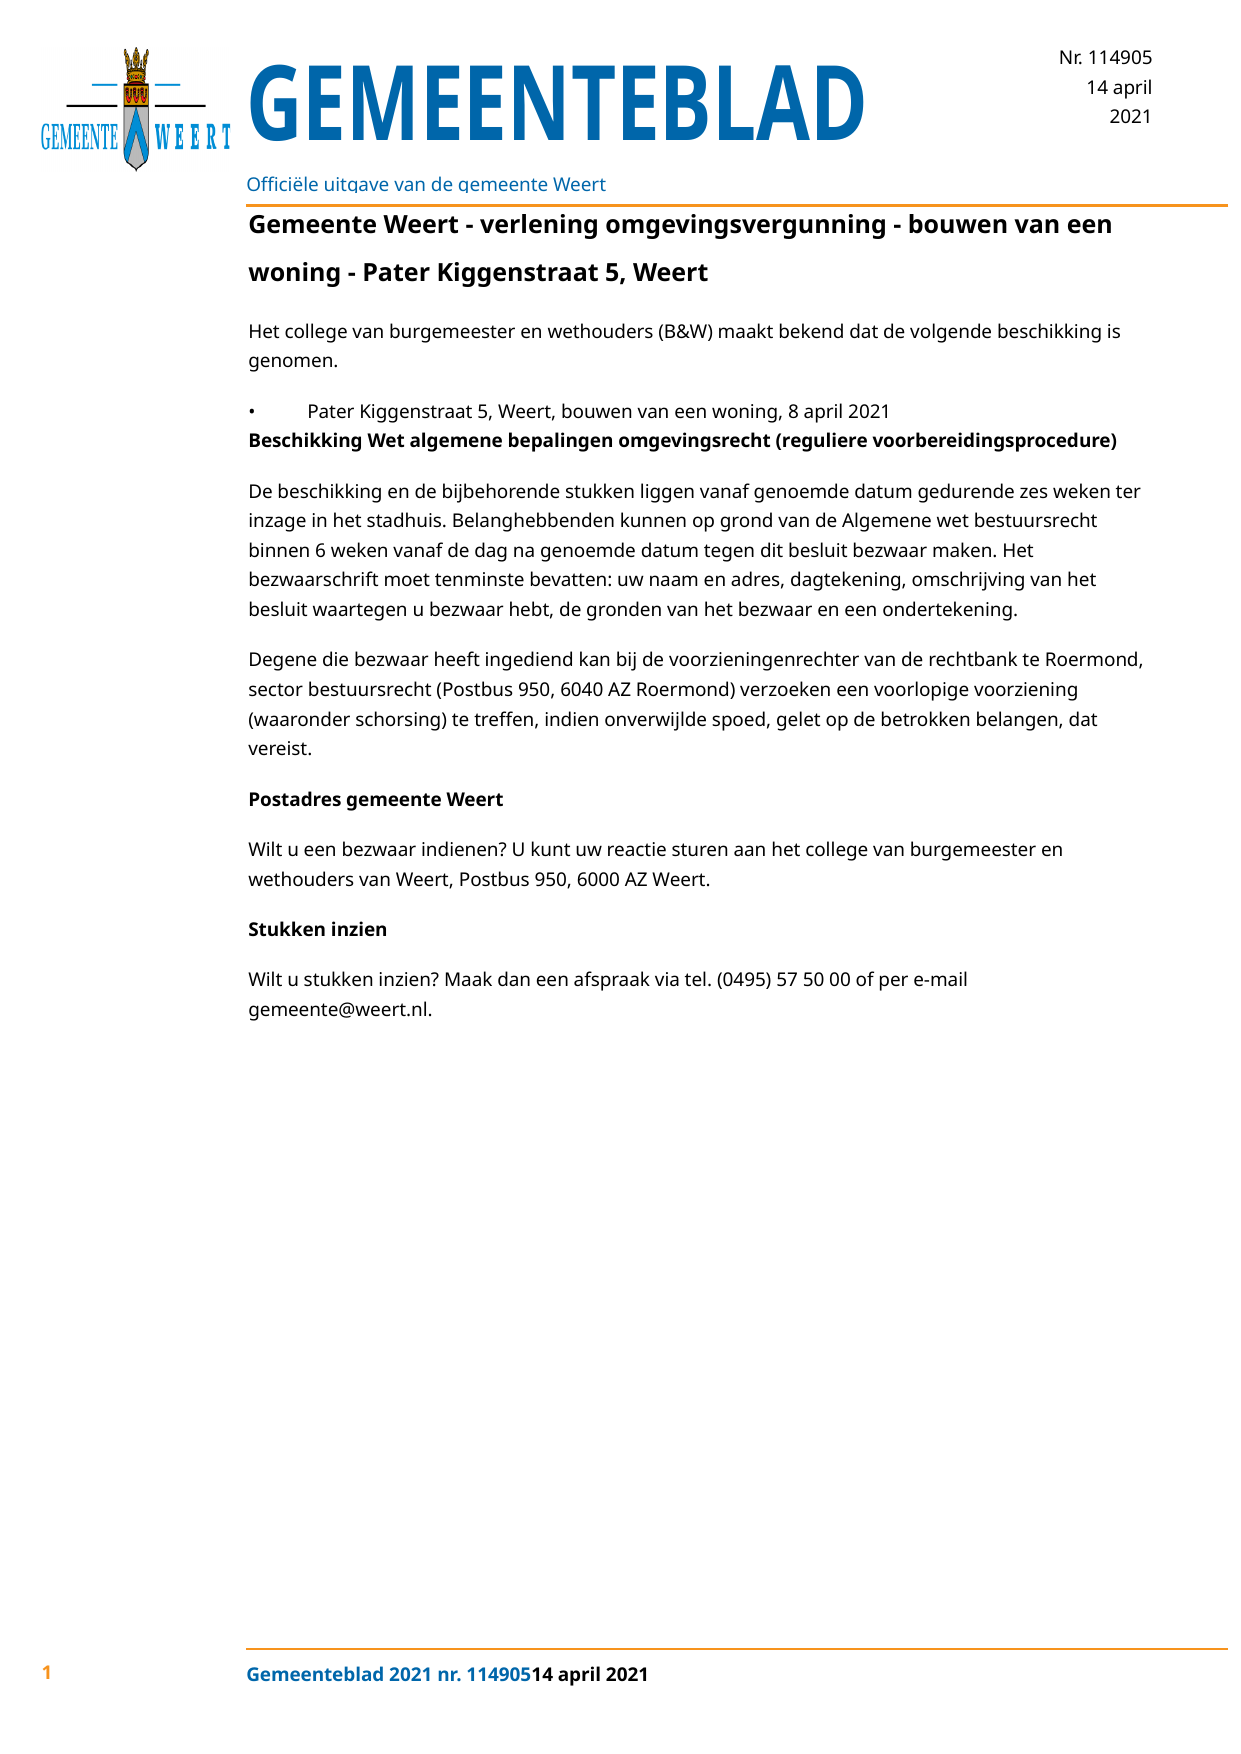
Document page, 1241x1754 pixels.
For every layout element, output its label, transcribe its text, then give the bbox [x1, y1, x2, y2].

text De beschikking en de bijbehorende stukken liggen vanaf genoemde datum gedurende zes weken ter inzage in het stadhuis. Belanghebbenden kunnen op grond van de Algemene wet bestuursrecht binnen 6 weken vanaf de dag na genoemde datum tegen dit besluit bezwaar maken. Het bezwaarschrift moet tenminste bevatten: uw naam en adres, dagtekening, omschrijving van het besluit waartegen u bezwaar hebt, de gronden van het bezwaar en een ondertekening. [248, 478, 1152, 622]
text Gemeente Weert - verlening omgevingsvergunning - bouwen van een woning - Pater Kiggenstraat 5, Weert [248, 207, 1152, 288]
list Pater Kiggenstraat 5, Weert, bouwen van een woning, 8 april 2021 [248, 398, 1152, 424]
text Het college van burgemeester en wethouders (B&W) maakt bekend dat de volgende beschikking is genomen. [248, 318, 1152, 373]
text Degene die bezwaar heeft ingediend kan bij de voorzieningenrechter van de rechtbank te Roermond, sector bestuursrecht (Postbus 950, 6040 AZ Roermond) verzoeken een voorlopige voorziening (waaronder schorsing) te treffen, indien onverwijlde spoed, gelet op de betrokken belangen, dat vereist. [248, 647, 1152, 761]
text Postadres gemeente Weert [248, 786, 1152, 812]
text Wilt u stukken inzien? Maak dan een afspraak via tel. (0495) 57 50 00 of per e-mail gemeente@weert.nl. [248, 967, 1152, 1022]
text Wilt u een bezwaar indienen? U kunt uw reactie sturen aan het college van burgemeester en wethouders van Weert, Postbus 950, 6000 AZ Weert. [248, 836, 1152, 892]
text Stukken inzien [248, 916, 1152, 942]
text Beschikking Wet algemene bepalingen omgevingsrecht (reguliere voorbereidingsprocedure) [248, 427, 1152, 453]
picture [41, 47, 231, 172]
